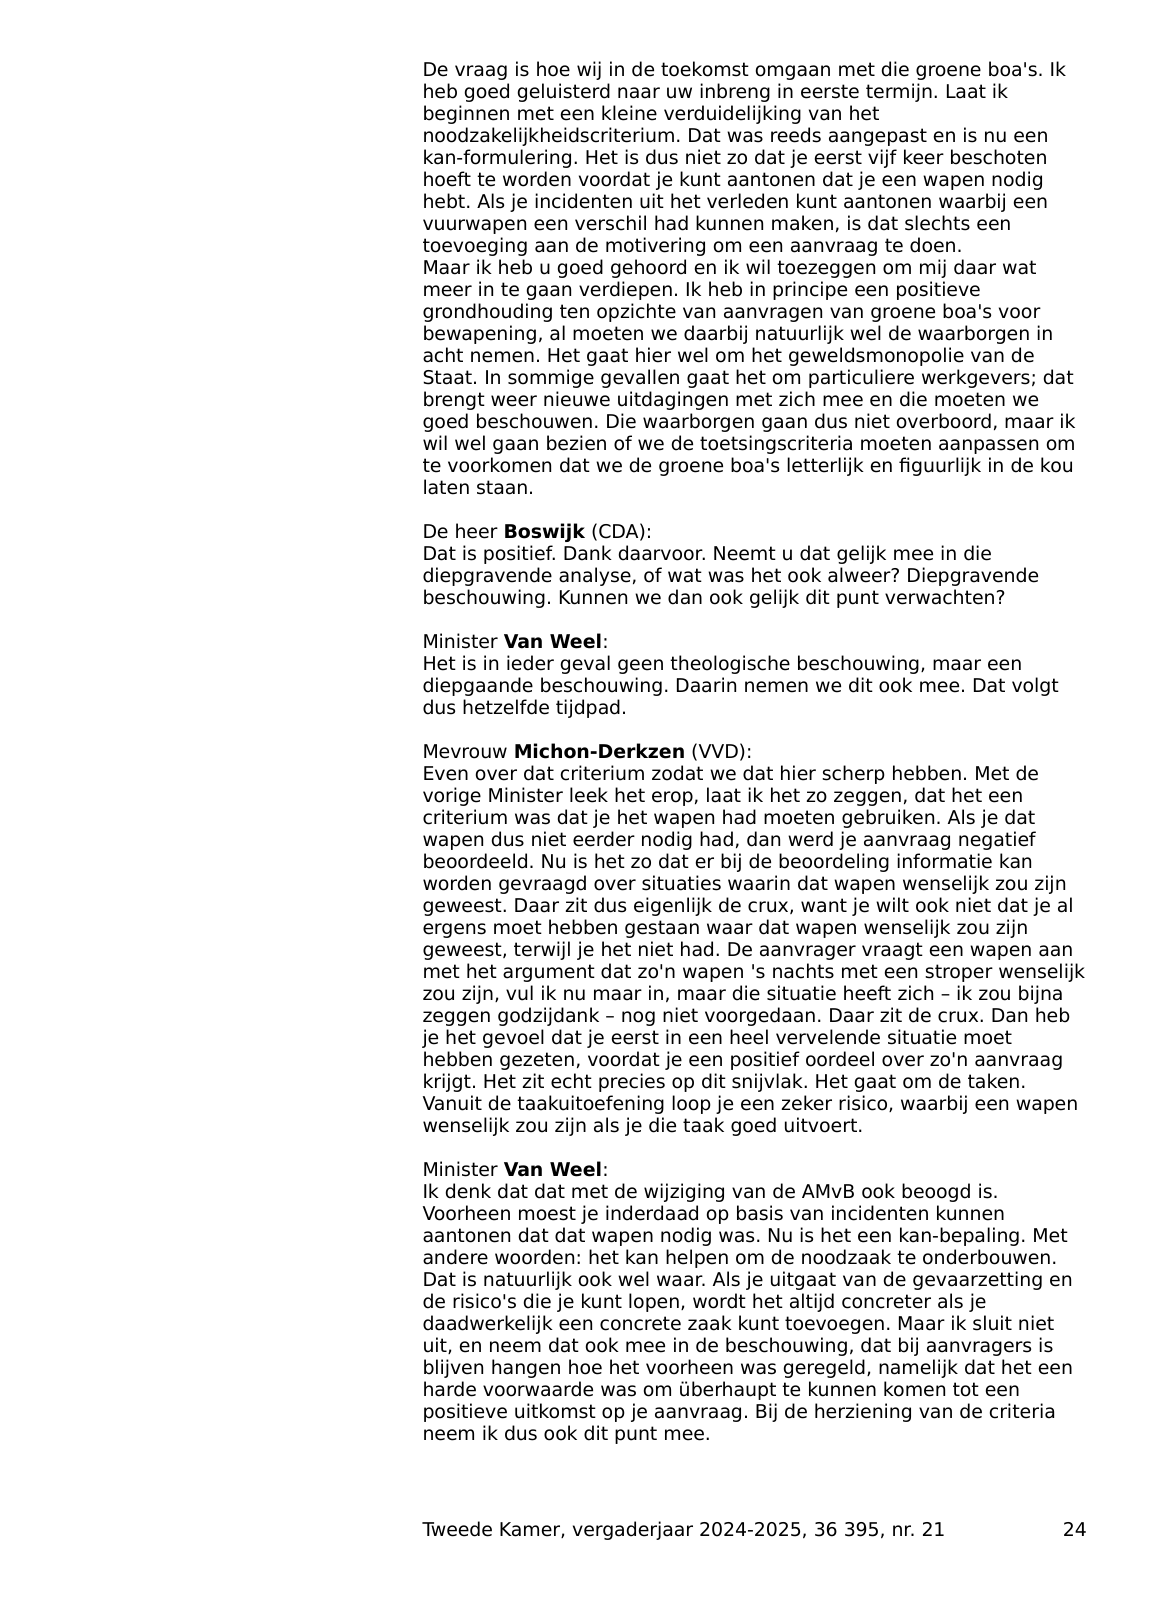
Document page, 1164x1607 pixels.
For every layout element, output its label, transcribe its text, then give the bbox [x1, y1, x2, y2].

text Minister Van Weel: [422, 1159, 1087, 1181]
text De heer Boswijk (CDA): [422, 521, 1087, 543]
text Minister Van Weel: [422, 631, 1087, 653]
text Maar ik heb u goed gehoord en ik wil toezeggen om mij daar wat meer in te gaan verdiepen. Ik heb in principe een positieve grondhouding ten opzichte van aanvragen van groene boa's voor bewapening, al moeten we daarbij natuurlijk wel de waarborgen in acht nemen. Het gaat hier wel om het geweldsmonopolie van de Staat. In sommige gevallen gaat het om particuliere werkgevers; dat brengt weer nieuwe uitdagingen met zich mee en die moeten we goed beschouwen. Die waarborgen gaan dus niet overboord, maar ik wil wel gaan bezien of we de toetsingscriteria moeten aanpassen om te voorkomen dat we de groene boa's letterlijk en figuurlijk in de kou laten staan. [422, 257, 1087, 499]
text Mevrouw Michon-Derkzen (VVD): [422, 741, 1087, 763]
text Ik denk dat dat met de wijziging van de AMvB ook beoogd is. Voorheen moest je inderdaad op basis van incidenten kunnen aantonen dat dat wapen nodig was. Nu is het een kan-bepaling. Met andere woorden: het kan helpen om de noodzaak te onderbouwen. Dat is natuurlijk ook wel waar. Als je uitgaat van de gevaarzetting en de risico's die je kunt lopen, wordt het altijd concreter als je daadwerkelijk een concrete zaak kunt toevoegen. Maar ik sluit niet uit, en neem dat ook mee in de beschouwing, dat bij aanvragers is blijven hangen hoe het voorheen was geregeld, namelijk dat het een harde voorwaarde was om überhaupt te kunnen komen tot een positieve uitkomst op je aanvraag. Bij de herziening van de criteria neem ik dus ook dit punt mee. [422, 1181, 1087, 1444]
text Even over dat criterium zodat we dat hier scherp hebben. Met de vorige Minister leek het erop, laat ik het zo zeggen, dat het een criterium was dat je het wapen had moeten gebruiken. Als je dat wapen dus niet eerder nodig had, dan werd je aanvraag negatief beoordeeld. Nu is het zo dat er bij de beoordeling informatie kan worden gevraagd over situaties waarin dat wapen wenselijk zou zijn geweest. Daar zit dus eigenlijk de crux, want je wilt ook niet dat je al ergens moet hebben gestaan waar dat wapen wenselijk zou zijn geweest, terwijl je het niet had. De aanvrager vraagt een wapen aan met het argument dat zo'n wapen 's nachts met een stroper wenselijk zou zijn, vul ik nu maar in, maar die situatie heeft zich – ik zou bijna zeggen godzijdank – nog niet voorgedaan. Daar zit de crux. Dan heb je het gevoel dat je eerst in een heel vervelende situatie moet hebben gezeten, voordat je een positief oordeel over zo'n aanvraag krijgt. Het zit echt precies op dit snijvlak. Het gaat om de taken. Vanuit de taakuitoefening loop je een zeker risico, waarbij een wapen wenselijk zou zijn als je die taak goed uitvoert. [422, 763, 1087, 1137]
text De vraag is hoe wij in de toekomst omgaan met die groene boa's. Ik heb goed geluisterd naar uw inbreng in eerste termijn. Laat ik beginnen met een kleine verduidelijking van het noodzakelijkheidscriterium. Dat was reeds aangepast en is nu een kan-formulering. Het is dus niet zo dat je eerst vijf keer beschoten hoeft te worden voordat je kunt aantonen dat je een wapen nodig hebt. Als je incidenten uit het verleden kunt aantonen waarbij een vuurwapen een verschil had kunnen maken, is dat slechts een toevoeging aan de motivering om een aanvraag te doen. [422, 59, 1087, 257]
text Het is in ieder geval geen theologische beschouwing, maar een diepgaande beschouwing. Daarin nemen we dit ook mee. Dat volgt dus hetzelfde tijdpad. [422, 653, 1087, 719]
text Dat is positief. Dank daarvoor. Neemt u dat gelijk mee in die diepgravende analyse, of wat was het ook alweer? Diepgravende beschouwing. Kunnen we dan ook gelijk dit punt verwachten? [422, 543, 1087, 609]
